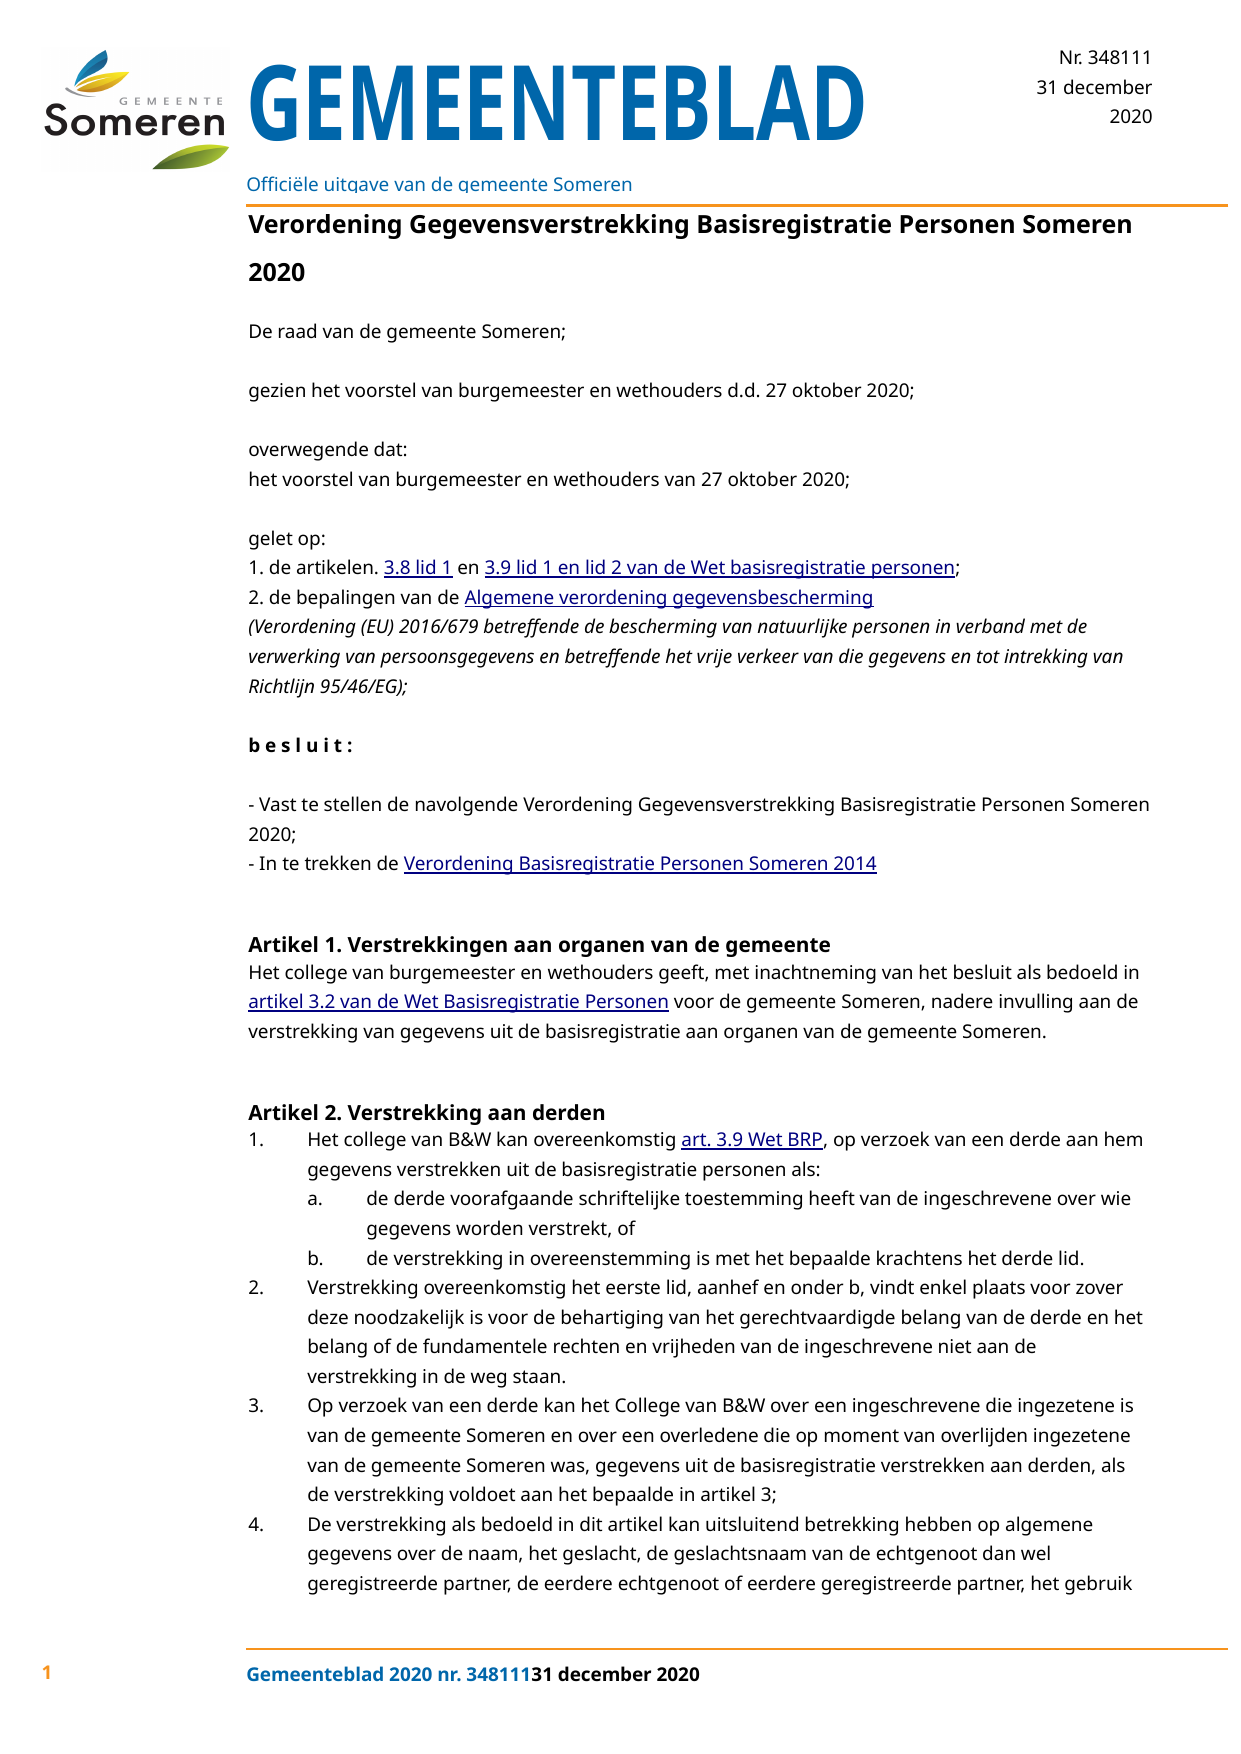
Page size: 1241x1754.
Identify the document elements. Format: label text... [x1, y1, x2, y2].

list Het college van B&W kan overeenkomstig art. 3.9 Wet BRP, op verzoek van een derde aan hem gegevens verstrekken uit de basisregistratie personen als: [248, 1126, 1152, 1182]
text Artikel 2. Verstrekking aan derden [248, 1098, 1152, 1126]
text (Verordening (EU) 2016/679 betreffende de bescherming van natuurlijke personen in verband met de verwerking van persoonsgegevens en betreffende het vrije verkeer van die gegevens en tot intrekking van Richtlijn 95/46/EG); [248, 614, 1152, 699]
picture [41, 47, 231, 172]
text gelet op: [248, 525, 1152, 551]
text gezien het voorstel van burgemeester en wethouders d.d. 27 oktober 2020; [248, 377, 1152, 403]
text het voorstel van burgemeester en wethouders van 27 oktober 2020; [248, 466, 1152, 492]
list De verstrekking als bedoeld in dit artikel kan uitsluitend betrekking hebben op algemene gegevens over de naam, het geslacht, de geslachtsnaam van de echtgenoot dan wel geregistreerde partner, de eerdere echtgenoot of eerdere geregistreerde partner, het gebruik [248, 1511, 1152, 1596]
text b e s l u i t : [248, 732, 1152, 758]
text - Vast te stellen de navolgende Verordening Gegevensverstrekking Basisregistratie Personen Someren 2020; [248, 791, 1152, 847]
list de verstrekking in overeenstemming is met het bepaalde krachtens het derde lid. [307, 1245, 1152, 1271]
text - In te trekken de Verordening Basisregistratie Personen Someren 2014 [248, 850, 1152, 876]
text Het college van burgemeester en wethouders geeft, met inachtneming van het besluit als bedoeld in artikel 3.2 van de Wet Basisregistratie Personen voor de gemeente Someren, nadere invulling aan de verstrekking van gegevens uit de basisregistratie aan organen van de gemeente Someren. [248, 959, 1152, 1044]
text De raad van de gemeente Someren; [248, 318, 1152, 344]
list Verstrekking overeenkomstig het eerste lid, aanhef en onder b, vindt enkel plaats voor zover deze noodzakelijk is voor de behartiging van het gerechtvaardigde belang van de derde en het belang of de fundamentele rechten en vrijheden van de ingeschrevene niet aan de verstrekking in de weg staan. [248, 1274, 1152, 1389]
list de derde voorafgaande schriftelijke toestemming heeft van de ingeschrevene over wie gegevens worden verstrekt, of [307, 1186, 1152, 1241]
text 2. de bepalingen van de Algemene verordening gegevensbescherming [248, 584, 1152, 610]
list Op verzoek van een derde kan het College van B&W over een ingeschrevene die ingezetene is van de gemeente Someren en over een overledene die op moment van overlijden ingezetene van de gemeente Someren was, gegevens uit de basisregistratie verstrekken aan derden, als de verstrekking voldoet aan het bepaalde in artikel 3; [248, 1393, 1152, 1507]
text Verordening Gegevensverstrekking Basisregistratie Personen Someren 2020 [248, 207, 1152, 288]
text 1. de artikelen. 3.8 lid 1 en 3.9 lid 1 en lid 2 van de Wet basisregistratie personen; [248, 554, 1152, 580]
text Artikel 1. Verstrekkingen aan organen van de gemeente [248, 930, 1152, 959]
text overwegende dat: [248, 436, 1152, 462]
